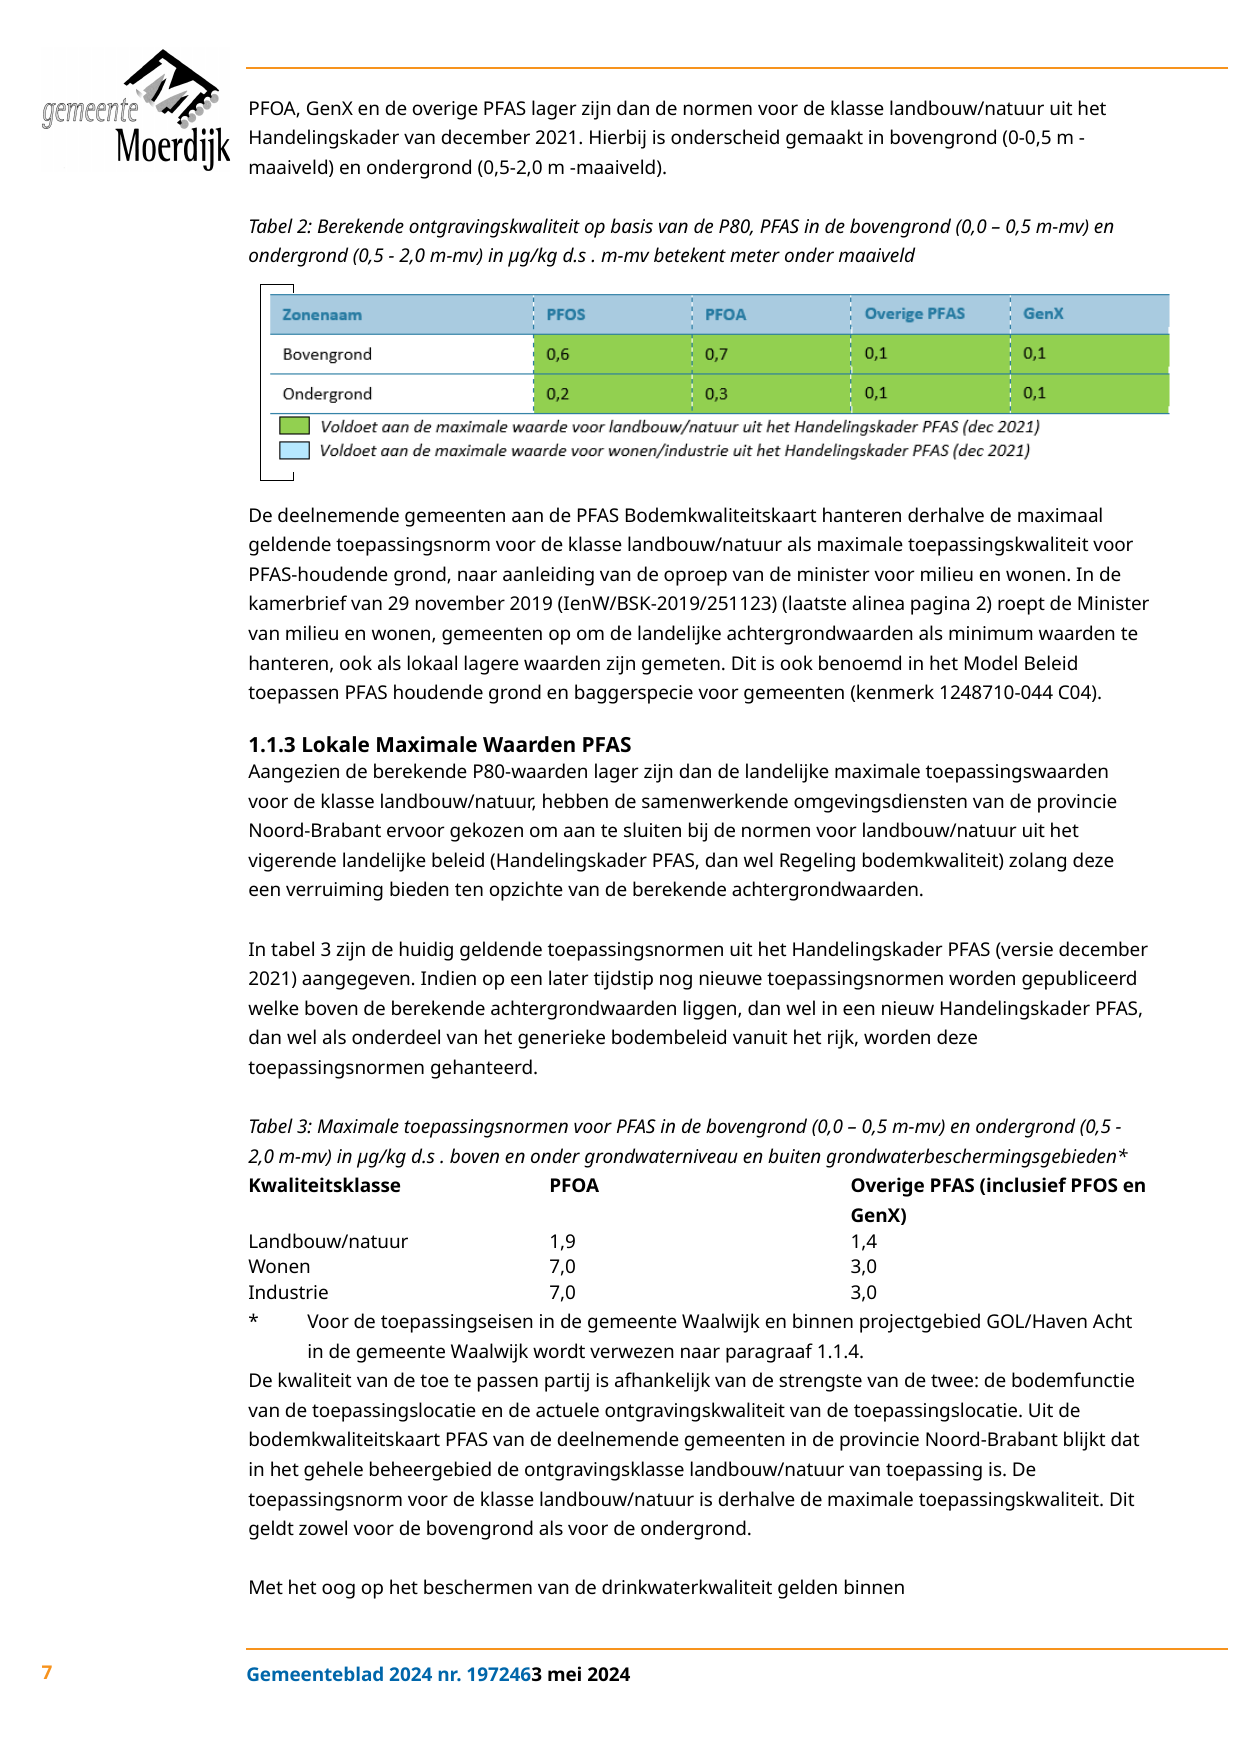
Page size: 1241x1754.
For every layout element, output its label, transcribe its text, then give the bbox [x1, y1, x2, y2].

text Tabel 2: Berekende ontgravingskwaliteit op basis van de P80, PFAS in de bovengrond (0,0 – 0,5 m-mv) en ondergrond (0,5 - 2,0 m-mv) in µg/kg d.s . m-mv betekent meter onder maaiveld [248, 213, 1152, 268]
text De kwaliteit van de toe te passen partij is afhankelijk van de strengste van de twee: de bodemfunctie van de toepassingslocatie en de actuele ontgravingskwaliteit van de toepassingslocatie. Uit de bodemkwaliteitskaart PFAS van de deelnemende gemeenten in de provincie Noord-Brabant blijkt dat in het gehele beheergebied de ontgravingsklasse landbouw/natuur van toepassing is. De toepassingsnorm voor de klasse landbouw/natuur is derhalve de maximale toepassingskwaliteit. Dit geldt zowel voor de bovengrond als voor de ondergrond. [248, 1367, 1152, 1541]
picture [268, 293, 1173, 472]
text Aangezien de berekende P80-waarden lager zijn dan de landelijke maximale toepassingswaarden voor de klasse landbouw/natuur, hebben de samenwerkende omgevingsdiensten van de provincie Noord-Brabant ervoor gekozen om aan te sluiten bij de normen voor landbouw/natuur uit het vigerende landelijke beleid (Handelingskader PFAS, dan wel Regeling bodemkwaliteit) zolang deze een verruiming bieden ten opzichte van de berekende achtergrondwaarden. [248, 758, 1152, 902]
table_cell 1,9 [549, 1228, 850, 1253]
table_cell 3,0 [850, 1279, 1152, 1305]
table_header Kwaliteitsklasse [248, 1173, 549, 1228]
picture [41, 47, 231, 172]
table_cell Wonen [248, 1254, 549, 1279]
text 1.1.3 Lokale Maximale Waarden PFAS [248, 730, 1152, 758]
table_cell Landbouw/natuur [248, 1228, 549, 1253]
text Met het oog op het beschermen van de drinkwaterkwaliteit gelden binnen [248, 1574, 1152, 1600]
table_cell 1,4 [850, 1228, 1152, 1253]
table_header Overige PFAS (inclusief PFOS en GenX) [850, 1173, 1152, 1228]
table_cell Industrie [248, 1279, 549, 1305]
table_cell 7,0 [549, 1279, 850, 1305]
list Voor de toepassingseisen in de gemeente Waalwijk en binnen projectgebied GOL/Haven Acht in de gemeente Waalwijk wordt verwezen naar paragraaf 1.1.4. [248, 1308, 1152, 1363]
text Tabel 3: Maximale toepassingsnormen voor PFAS in de bovengrond (0,0 – 0,5 m-mv) en ondergrond (0,5 - 2,0 m-mv) in µg/kg d.s . boven en onder grondwaterniveau en buiten grondwaterbeschermingsgebieden* [248, 1113, 1152, 1168]
text PFOA, GenX en de overige PFAS lager zijn dan de normen voor de klasse landbouw/natuur uit het Handelingskader van december 2021. Hierbij is onderscheid gemaakt in bovengrond (0-0,5 m -maaiveld) en ondergrond (0,5-2,0 m -maaiveld). [248, 95, 1152, 180]
table_cell 7,0 [549, 1254, 850, 1279]
table_header PFOA [549, 1173, 850, 1228]
text In tabel 3 zijn de huidig geldende toepassingsnormen uit het Handelingskader PFAS (versie december 2021) aangegeven. Indien op een later tijdstip nog nieuwe toepassingsnormen worden gepubliceerd welke boven de berekende achtergrondwaarden liggen, dan wel in een nieuw Handelingskader PFAS, dan wel als onderdeel van het generieke bodembeleid vanuit het rijk, worden deze toepassingsnormen gehanteerd. [248, 936, 1152, 1080]
table_cell 3,0 [850, 1254, 1152, 1279]
text De deelnemende gemeenten aan de PFAS Bodemkwaliteitskaart hanteren derhalve de maximaal geldende toepassingsnorm voor de klasse landbouw/natuur als maximale toepassingskwaliteit voor PFAS-houdende grond, naar aanleiding van de oproep van de minister voor milieu en wonen. In de kamerbrief van 29 november 2019 (IenW/BSK-2019/251123) (laatste alinea pagina 2) roept de Minister van milieu en wonen, gemeenten op om de landelijke achtergrondwaarden als minimum waarden te hanteren, ook als lokaal lagere waarden zijn gemeten. Dit is ook benoemd in het Model Beleid toepassen PFAS houdende grond en baggerspecie voor gemeenten (kenmerk 1248710-044 C04). [248, 502, 1152, 705]
